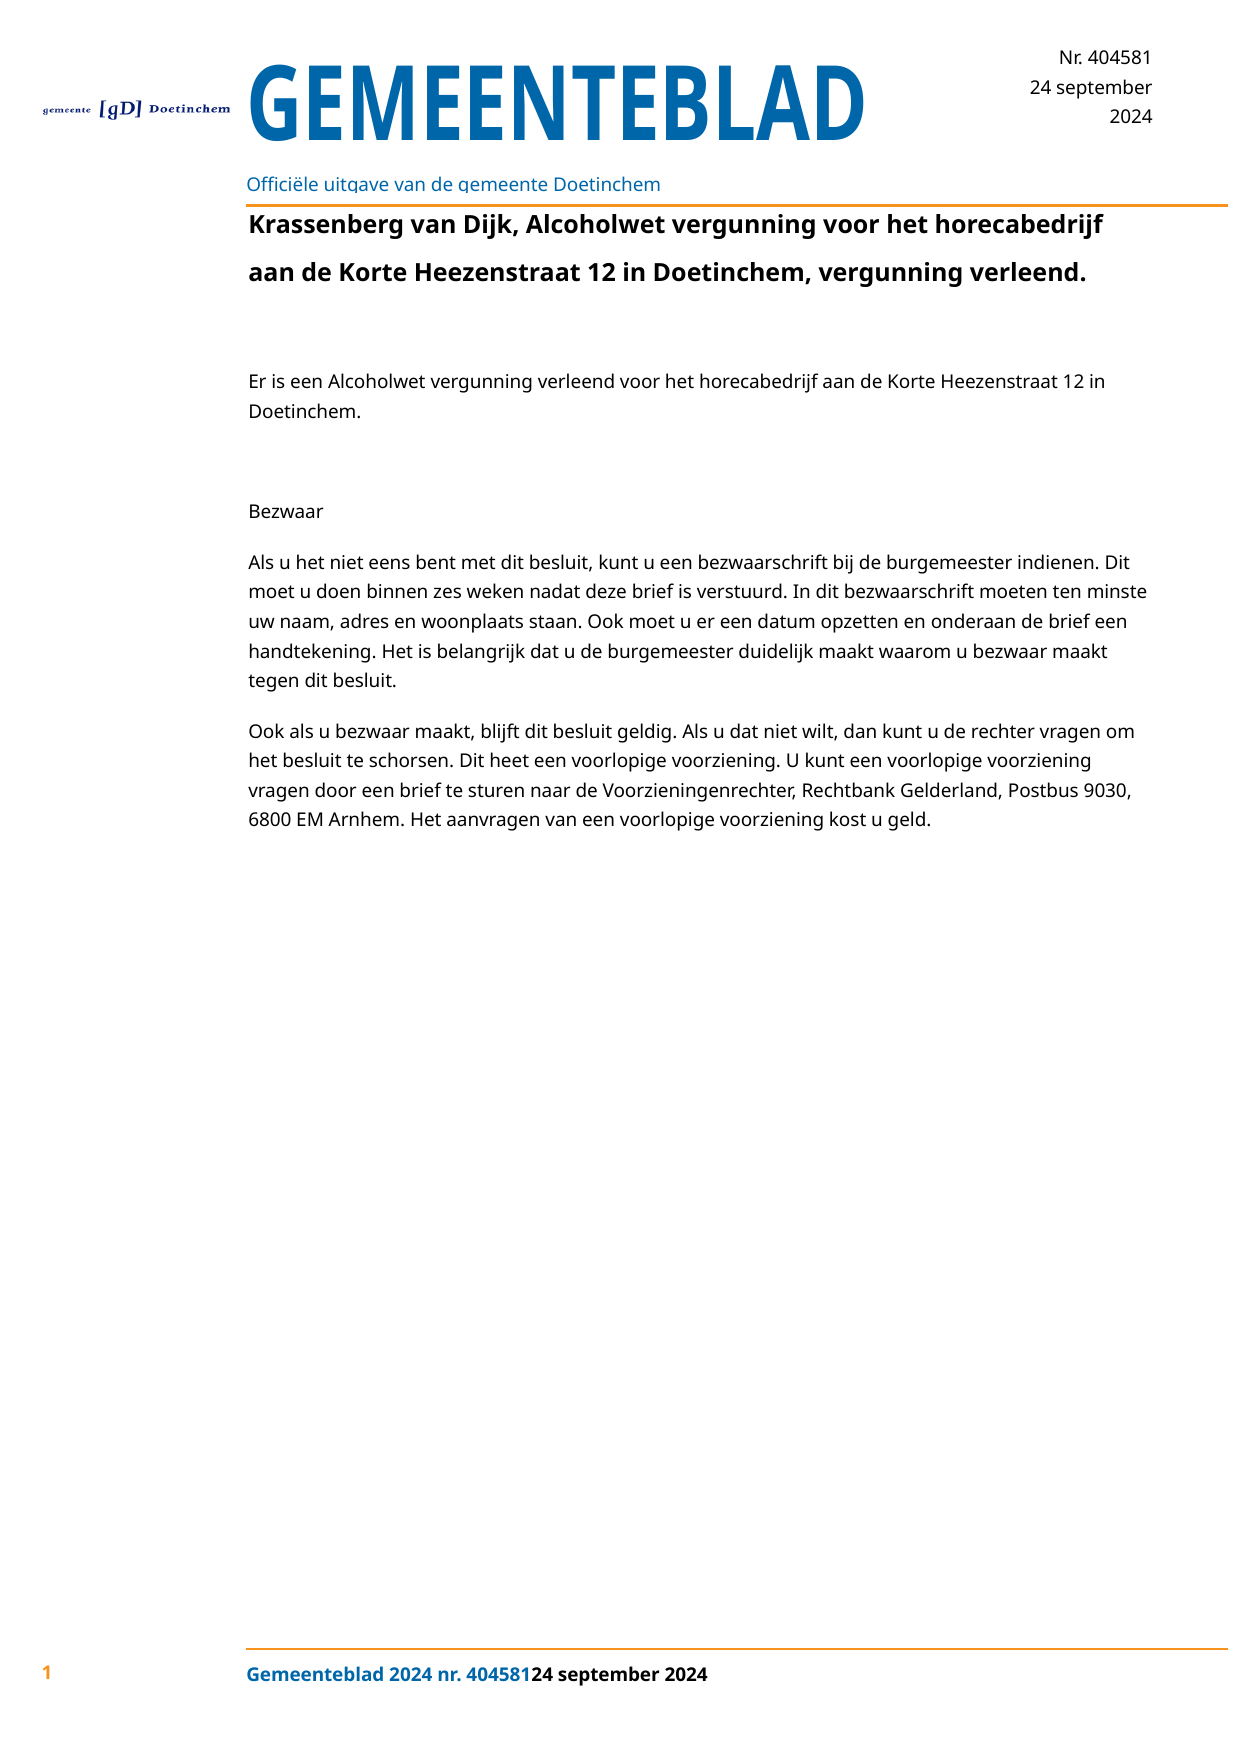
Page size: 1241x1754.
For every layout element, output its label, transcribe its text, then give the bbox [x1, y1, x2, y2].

text Er is een Alcoholwet vergunning verleend voor het horecabedrijf aan de Korte Heezenstraat 12 in Doetinchem. [248, 368, 1152, 424]
text Bezwaar [248, 499, 1152, 524]
text Als u het niet eens bent met dit besluit, kunt u een bezwaarschrift bij de burgemeester indienen. Dit moet u doen binnen zes weken nadat deze brief is verstuurd. In dit bezwaarschrift moeten ten minste uw naam, adres en woonplaats staan. Ook moet u er een datum opzetten en onderaan de brief een handtekening. Het is belangrijk dat u de burgemeester duidelijk maakt waarom u bezwaar maakt tegen dit besluit. [248, 549, 1152, 693]
text Krassenberg van Dijk, Alcoholwet vergunning voor het horecabedrijf aan de Korte Heezenstraat 12 in Doetinchem, vergunning verleend. [248, 207, 1152, 288]
text Ook als u bezwaar maakt, blijft dit besluit geldig. Als u dat niet wilt, dan kunt u de rechter vragen om het besluit te schorsen. Dit heet een voorlopige voorziening. U kunt een voorlopige voorziening vragen door een brief te sturen naar de Voorzieningenrechter, Rechtbank Gelderland, Postbus 9030, 6800 EM Arnhem. Het aanvragen van een voorlopige voorziening kost u geld. [248, 718, 1152, 832]
picture [41, 47, 231, 172]
